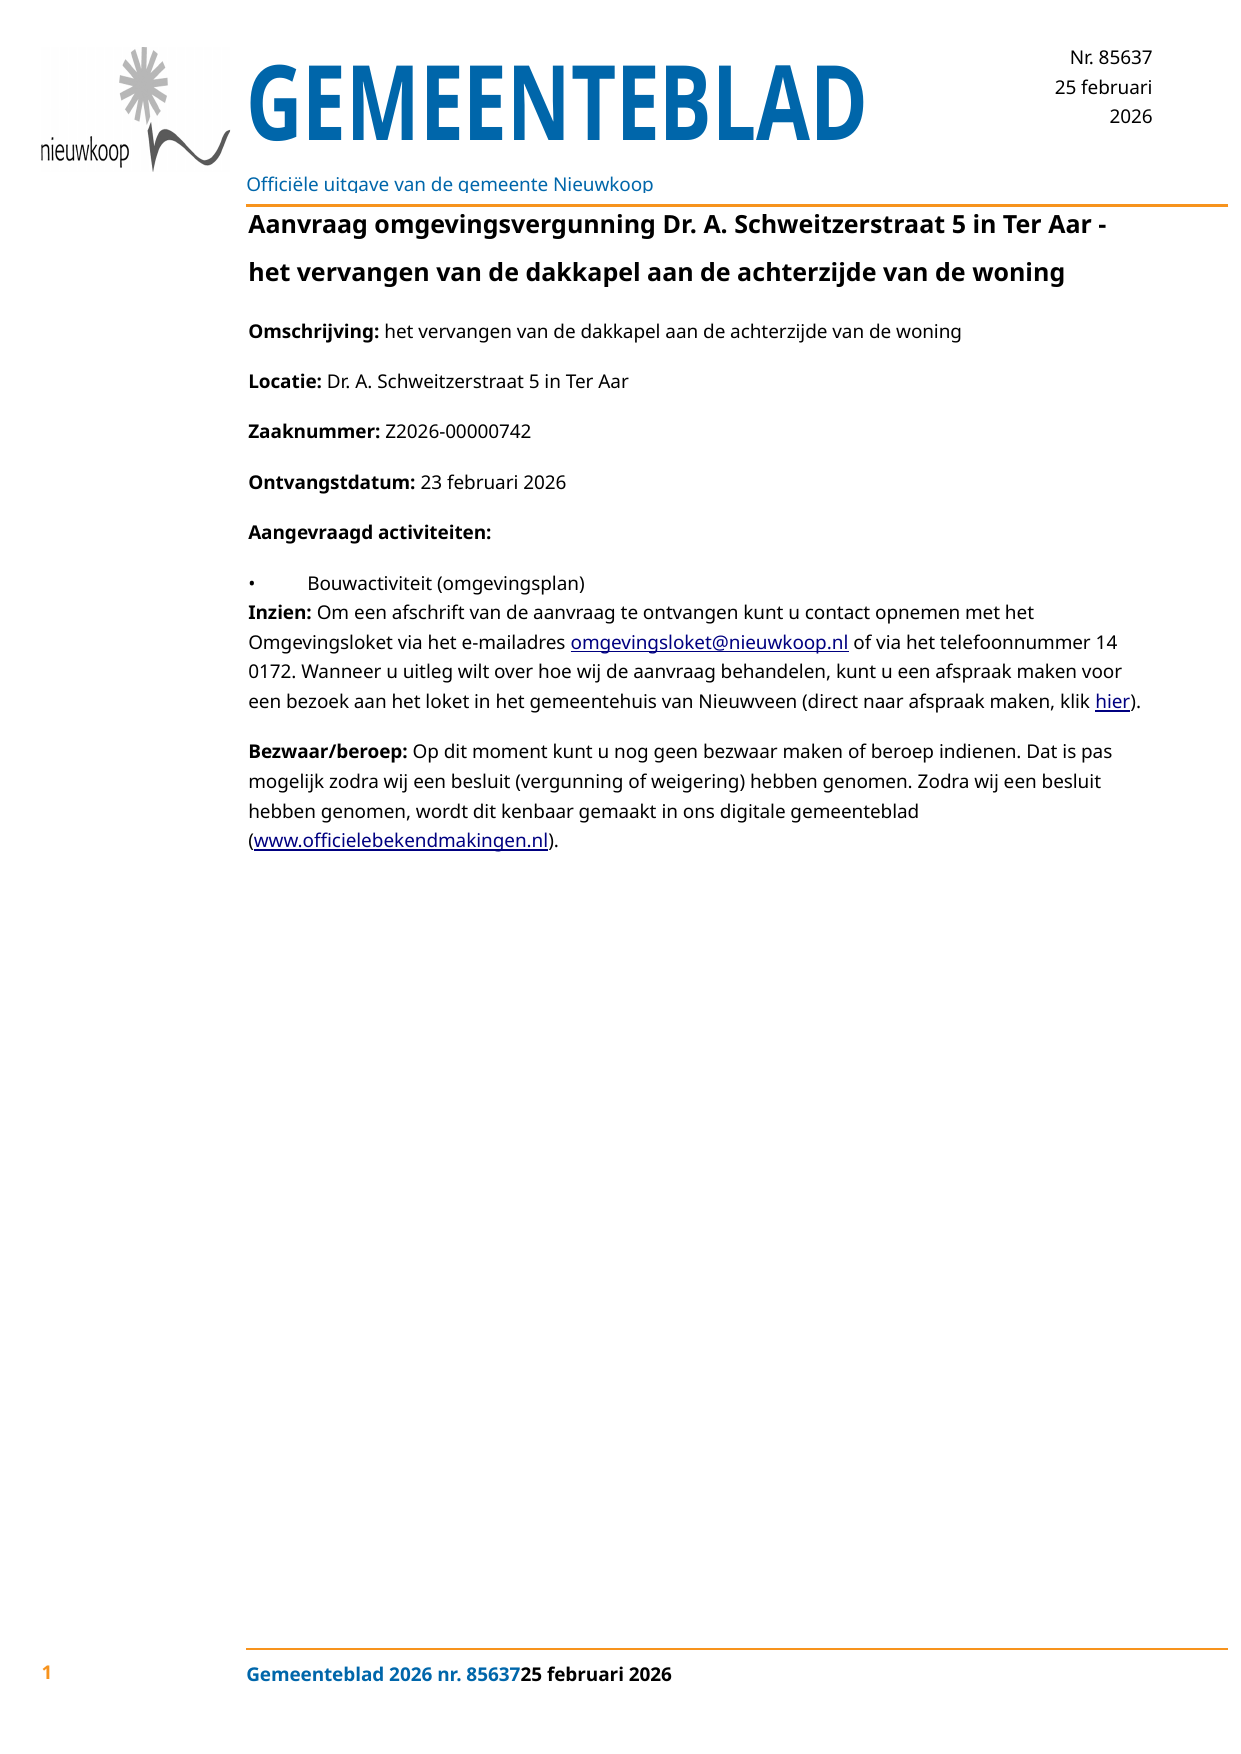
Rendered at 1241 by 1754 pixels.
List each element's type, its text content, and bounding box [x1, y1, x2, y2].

text Zaaknummer: Z2026-00000742 [248, 419, 1152, 444]
text Aangevraagd activiteiten: [248, 519, 1152, 545]
text Aanvraag omgevingsvergunning Dr. A. Schweitzerstraat 5 in Ter Aar - het vervangen van de dakkapel aan de achterzijde van de woning [248, 207, 1152, 288]
text Omschrijving: het vervangen van de dakkapel aan de achterzijde van de woning [248, 318, 1152, 344]
picture [41, 47, 231, 172]
text Inzien: Om een afschrift van de aanvraag te ontvangen kunt u contact opnemen met het Omgevingsloket via het e-mailadres omgevingsloket@nieuwkoop.nl of via het telefoonnummer 14 0172. Wanneer u uitleg wilt over hoe wij de aanvraag behandelen, kunt u een afspraak maken voor een bezoek aan het loket in het gemeentehuis van Nieuwveen (direct naar afspraak maken, klik hier). [248, 599, 1152, 714]
text Ontvangstdatum: 23 februari 2026 [248, 469, 1152, 495]
text Bezwaar/beroep: Op dit moment kunt u nog geen bezwaar maken of beroep indienen. Dat is pas mogelijk zodra wij een besluit (vergunning of weigering) hebben genomen. Zodra wij een besluit hebben genomen, wordt dit kenbaar gemaakt in ons digitale gemeenteblad (www.officielebekendmakingen.nl). [248, 739, 1152, 853]
text Locatie: Dr. A. Schweitzerstraat 5 in Ter Aar [248, 368, 1152, 394]
list Bouwactiviteit (omgevingsplan) [248, 570, 1152, 596]
